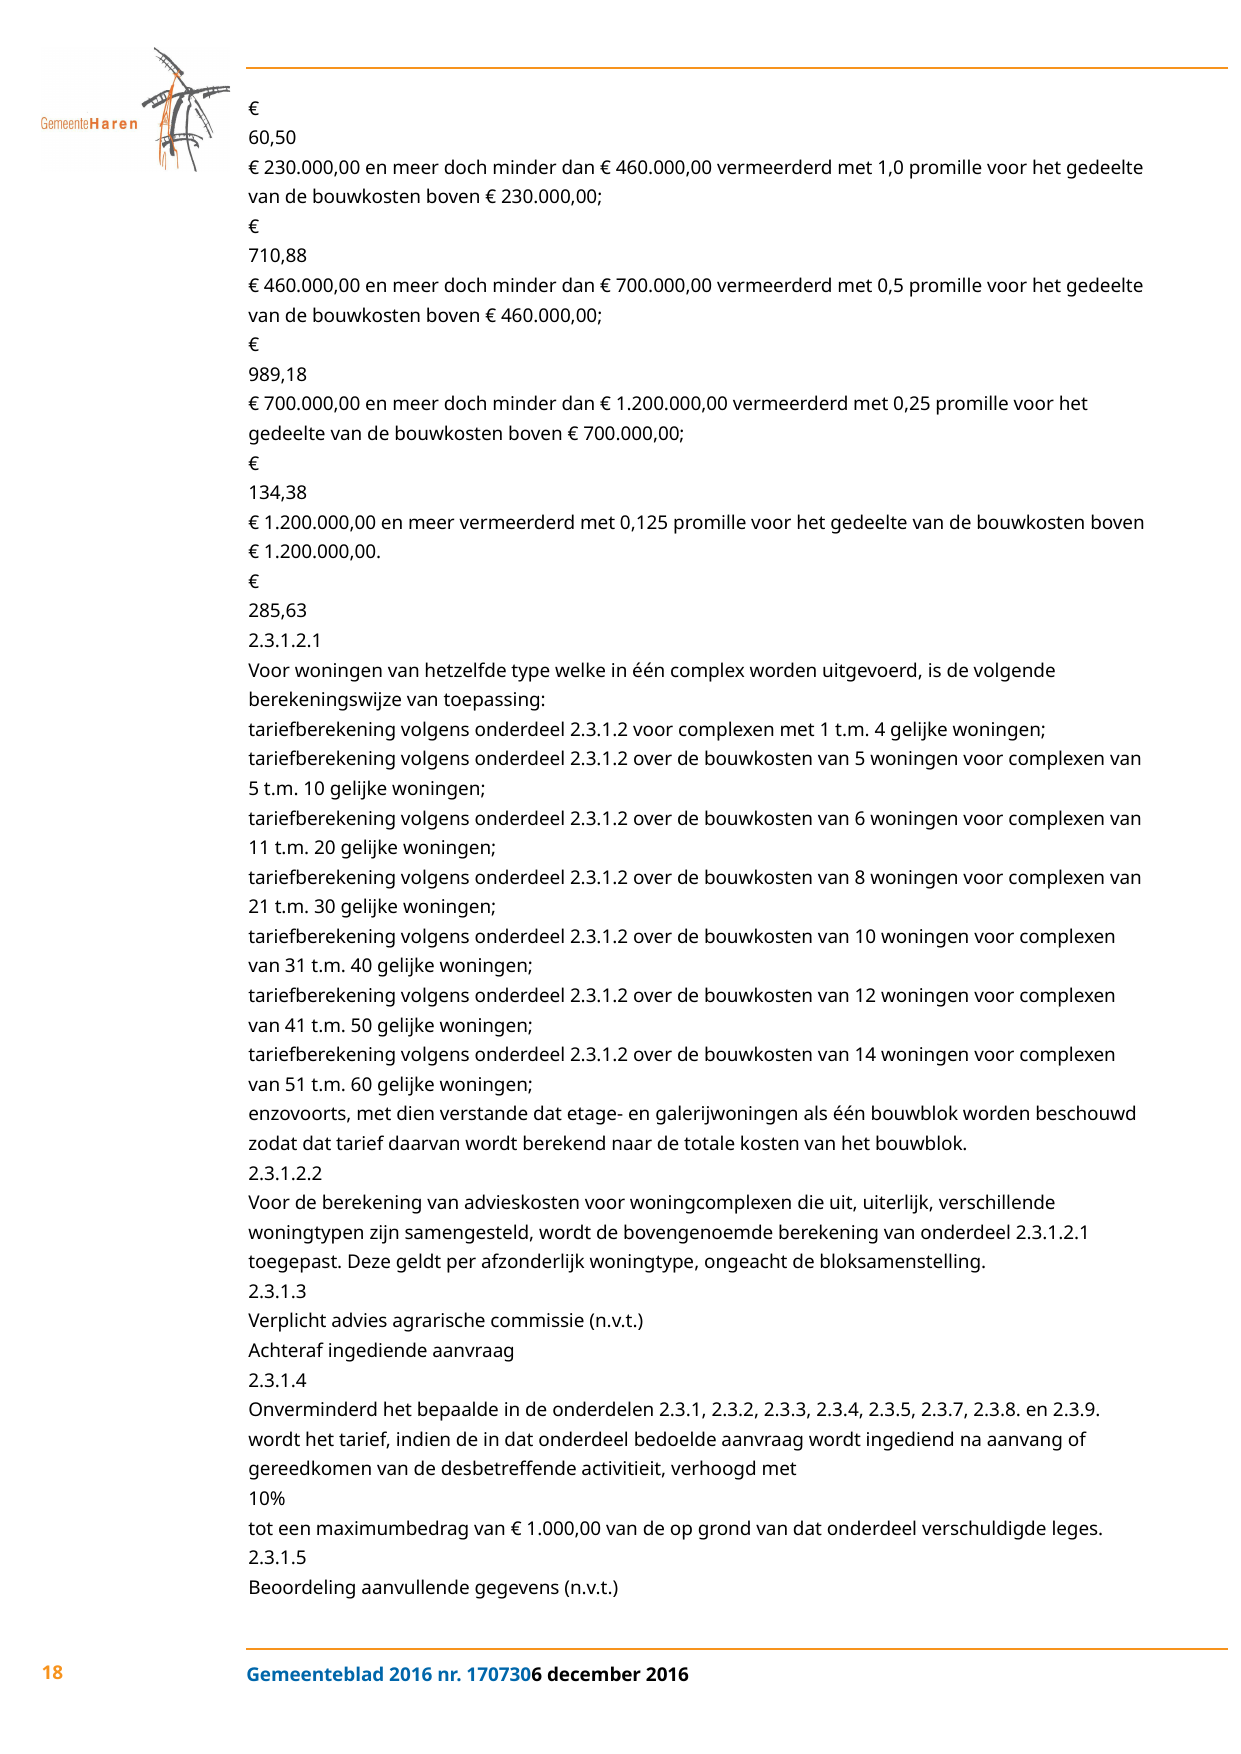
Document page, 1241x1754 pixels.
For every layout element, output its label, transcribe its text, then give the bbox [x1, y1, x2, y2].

text tariefberekening volgens onderdeel 2.3.1.2 voor complexen met 1 t.m. 4 gelijke woningen; [248, 716, 1152, 742]
text Verplicht advies agrarische commissie (n.v.t.) [248, 1308, 1152, 1333]
text Beoordeling aanvullende gegevens (n.v.t.) [248, 1574, 1152, 1600]
text tariefberekening volgens onderdeel 2.3.1.2 over de bouwkosten van 14 woningen voor complexen van 51 t.m. 60 gelijke woningen; [248, 1041, 1152, 1097]
text tariefberekening volgens onderdeel 2.3.1.2 over de bouwkosten van 5 woningen voor complexen van 5 t.m. 10 gelijke woningen; [248, 746, 1152, 801]
text € 700.000,00 en meer doch minder dan € 1.200.000,00 vermeerderd met 0,25 promille voor het gedeelte van de bouwkosten boven € 700.000,00; [248, 391, 1152, 446]
text 10% [248, 1485, 1152, 1511]
text 2.3.1.3 [248, 1278, 1152, 1304]
text 134,38 [248, 479, 1152, 505]
text tot een maximumbedrag van € 1.000,00 van de op grond van dat onderdeel verschuldigde leges. [248, 1515, 1152, 1541]
text 710,88 [248, 243, 1152, 268]
text 2.3.1.2.1 [248, 627, 1152, 653]
text € [248, 95, 1152, 121]
text 2.3.1.2.2 [248, 1160, 1152, 1186]
text 2.3.1.4 [248, 1367, 1152, 1393]
text € [248, 213, 1152, 239]
text tariefberekening volgens onderdeel 2.3.1.2 over de bouwkosten van 8 woningen voor complexen van 21 t.m. 30 gelijke woningen; [248, 864, 1152, 919]
text € [248, 450, 1152, 476]
text 60,50 [248, 124, 1152, 150]
text enzovoorts, met dien verstande dat etage- en galerijwoningen als één bouwblok worden beschouwd zodat dat tarief daarvan wordt berekend naar de totale kosten van het bouwblok. [248, 1101, 1152, 1156]
text € 460.000,00 en meer doch minder dan € 700.000,00 vermeerderd met 0,5 promille voor het gedeelte van de bouwkosten boven € 460.000,00; [248, 272, 1152, 328]
text € 1.200.000,00 en meer vermeerderd met 0,125 promille voor het gedeelte van de bouwkosten boven € 1.200.000,00. [248, 509, 1152, 564]
text Voor de berekening van advieskosten voor woningcomplexen die uit, uiterlijk, verschillende woningtypen zijn samengesteld, wordt de bovengenoemde berekening van onderdeel 2.3.1.2.1 toegepast. Deze geldt per afzonderlijk woningtype, ongeacht de bloksamenstelling. [248, 1189, 1152, 1274]
text € [248, 568, 1152, 594]
text 2.3.1.5 [248, 1544, 1152, 1570]
text Onverminderd het bepaalde in de onderdelen 2.3.1, 2.3.2, 2.3.3, 2.3.4, 2.3.5, 2.3.7, 2.3.8. en 2.3.9. wordt het tarief, indien de in dat onderdeel bedoelde aanvraag wordt ingediend na aanvang of gereedkomen van de desbetreffende activitieit, verhoogd met [248, 1396, 1152, 1481]
picture [41, 47, 231, 172]
text tariefberekening volgens onderdeel 2.3.1.2 over de bouwkosten van 10 woningen voor complexen van 31 t.m. 40 gelijke woningen; [248, 923, 1152, 978]
text 285,63 [248, 598, 1152, 623]
text tariefberekening volgens onderdeel 2.3.1.2 over de bouwkosten van 12 woningen voor complexen van 41 t.m. 50 gelijke woningen; [248, 982, 1152, 1038]
text 989,18 [248, 361, 1152, 387]
text tariefberekening volgens onderdeel 2.3.1.2 over de bouwkosten van 6 woningen voor complexen van 11 t.m. 20 gelijke woningen; [248, 805, 1152, 860]
text Voor woningen van hetzelfde type welke in één complex worden uitgevoerd, is de volgende berekeningswijze van toepassing: [248, 657, 1152, 712]
text € [248, 331, 1152, 357]
text € 230.000,00 en meer doch minder dan € 460.000,00 vermeerderd met 1,0 promille voor het gedeelte van de bouwkosten boven € 230.000,00; [248, 154, 1152, 209]
text Achteraf ingediende aanvraag [248, 1337, 1152, 1363]
